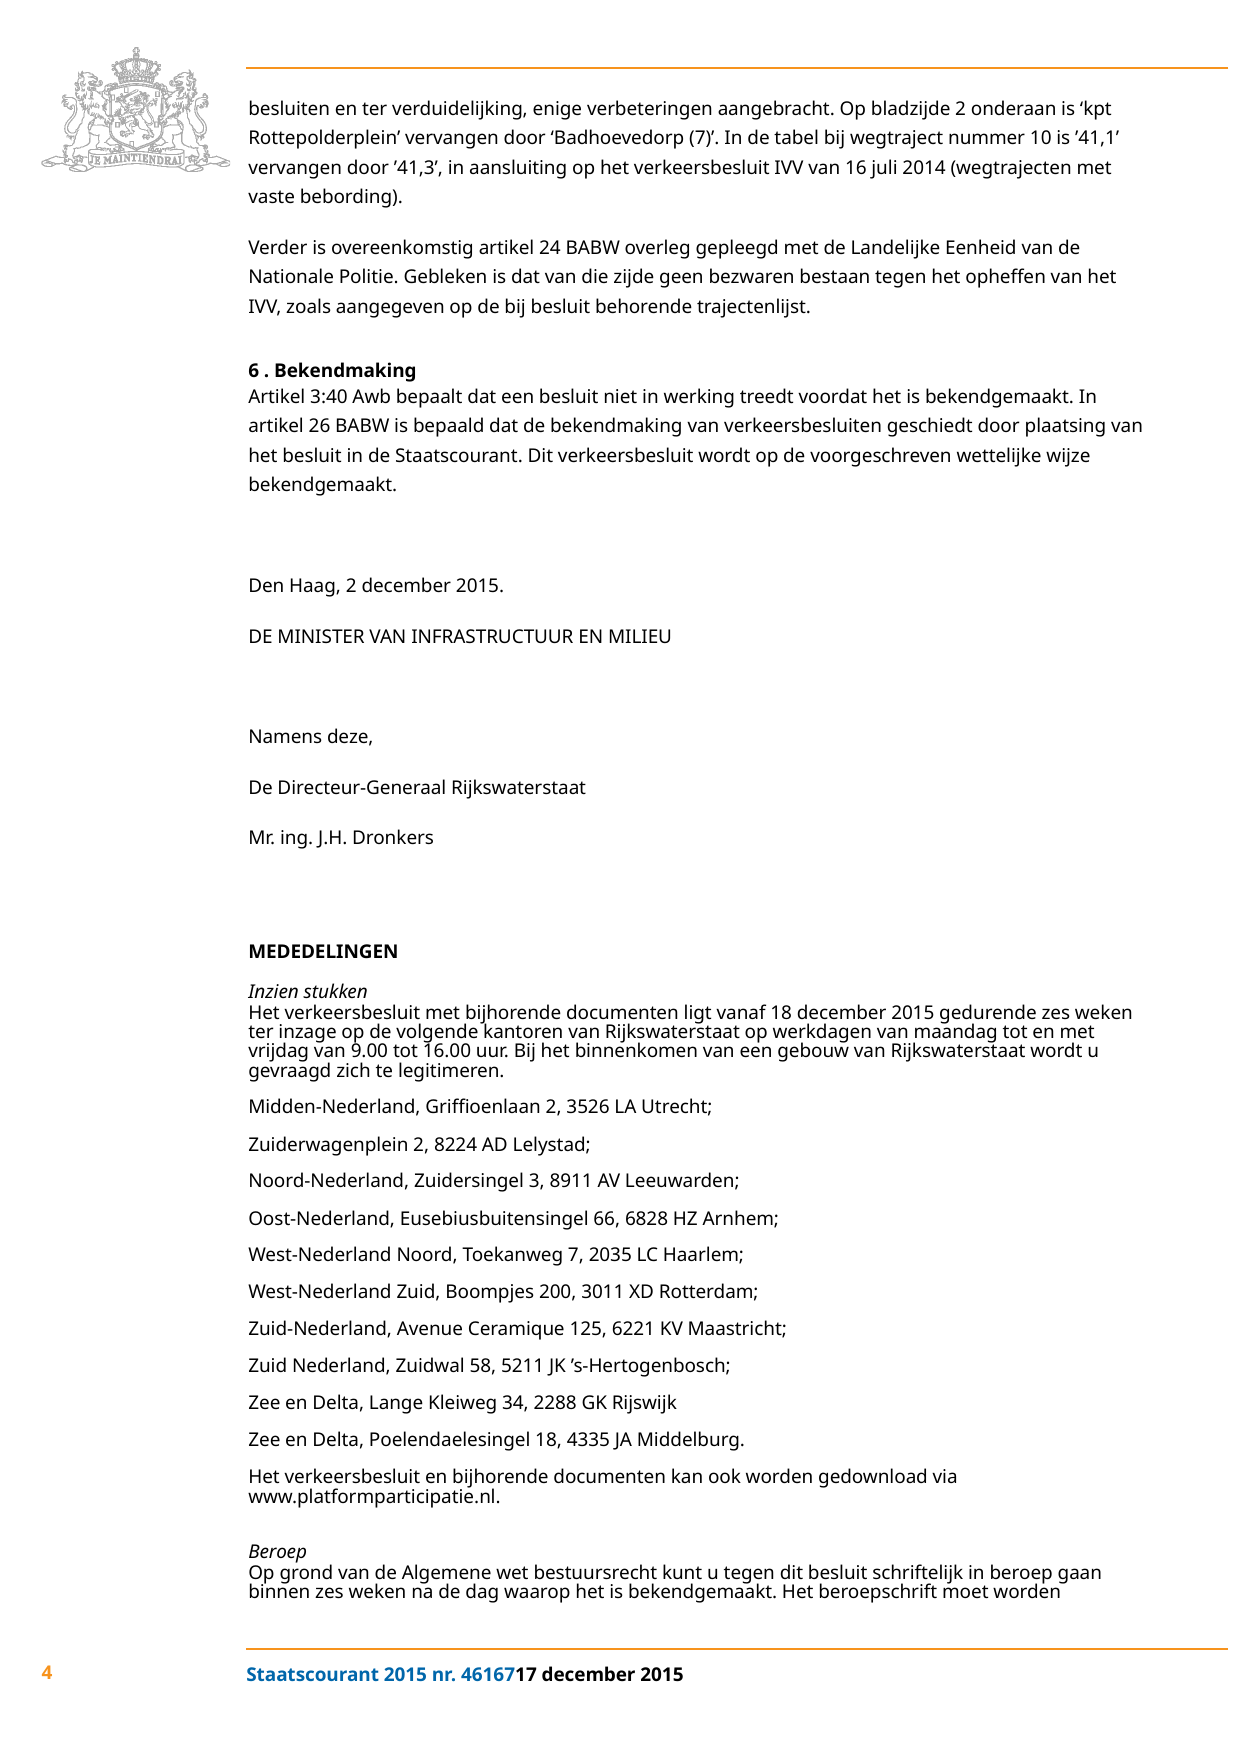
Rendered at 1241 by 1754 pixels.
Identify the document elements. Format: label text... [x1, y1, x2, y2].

text Den Haag, 2 december 2015. [248, 572, 1152, 598]
text Op grond van de Algemene wet bestuursrecht kunt u tegen dit besluit schriftelijk in beroep gaan binnen zes weken na de dag waarop het is bekendgemaakt. Het beroepschrift moet worden [248, 1564, 1152, 1602]
text Beroep [248, 1538, 1152, 1564]
text 6 . Bekendmaking [248, 357, 1152, 383]
text Zuid-Nederland, Avenue Ceramique 125, 6221 KV Maastricht; [248, 1320, 1152, 1340]
text Oost-Nederland, Eusebiusbuitensingel 66, 6828 HZ Arnhem; [248, 1209, 1152, 1229]
picture [41, 47, 231, 172]
text Zuid Nederland, Zuidwal 58, 5211 JK ’s-Hertogenbosch; [248, 1357, 1152, 1377]
text Mr. ing. J.H. Dronkers [248, 824, 1152, 850]
text Zuiderwagenplein 2, 8224 AD Lelystad; [248, 1136, 1152, 1155]
text DE MINISTER VAN INFRASTRUCTUUR EN MILIEU [248, 623, 1152, 648]
text Het verkeersbesluit en bijhorende documenten kan ook worden gedownload via www.platformparticipatie.nl. [248, 1468, 1152, 1507]
text Zee en Delta, Lange Kleiweg 34, 2288 GK Rijswijk [248, 1394, 1152, 1414]
text West-Nederland Noord, Toekanweg 7, 2035 LC Haarlem; [248, 1246, 1152, 1266]
text Noord-Nederland, Zuidersingel 3, 8911 AV Leeuwarden; [248, 1172, 1152, 1192]
text Inzien stukken [248, 978, 1152, 1004]
text Zee en Delta, Poelendaelesingel 18, 4335 JA Middelburg. [248, 1431, 1152, 1451]
text MEDEDELINGEN [248, 939, 1152, 964]
text Verder is overeenkomstig artikel 24 BABW overleg gepleegd met de Landelijke Eenheid van de Nationale Politie. Gebleken is dat van die zijde geen bezwaren bestaan tegen het opheffen van het IVV, zoals aangegeven op de bij besluit behorende trajectenlijst. [248, 234, 1152, 319]
text Namens deze, [248, 724, 1152, 749]
text Het verkeersbesluit met bijhorende documenten ligt vanaf 18 december 2015 gedurende zes weken ter inzage op de volgende kantoren van Rijkswaterstaat op werkdagen van maandag tot en met vrijdag van 9.00 tot 16.00 uur. Bij het binnenkomen van een gebouw van Rijkswaterstaat wordt u gevraagd zich te legitimeren. [248, 1004, 1152, 1081]
text West-Nederland Zuid, Boompjes 200, 3011 XD Rotterdam; [248, 1283, 1152, 1303]
text besluiten en ter verduidelijking, enige verbeteringen aangebracht. Op bladzijde 2 onderaan is ‘kpt Rottepolderplein’ vervangen door ‘Badhoevedorp (7)’. In de tabel bij wegtraject nummer 10 is ’41,1’ vervangen door ’41,3’, in aansluiting op het verkeersbesluit IVV van 16 juli 2014 (wegtrajecten met vaste bebording). [248, 95, 1152, 209]
text De Directeur-Generaal Rijkswaterstaat [248, 774, 1152, 800]
text Midden-Nederland, Griffioenlaan 2, 3526 LA Utrecht; [248, 1098, 1152, 1118]
text Artikel 3:40 Awb bepaalt dat een besluit niet in werking treedt voordat het is bekendgemaakt. In artikel 26 BABW is bepaald dat de bekendmaking van verkeersbesluiten geschiedt door plaatsing van het besluit in de Staatscourant. Dit verkeersbesluit wordt op de voorgeschreven wettelijke wijze bekendgemaakt. [248, 383, 1152, 497]
